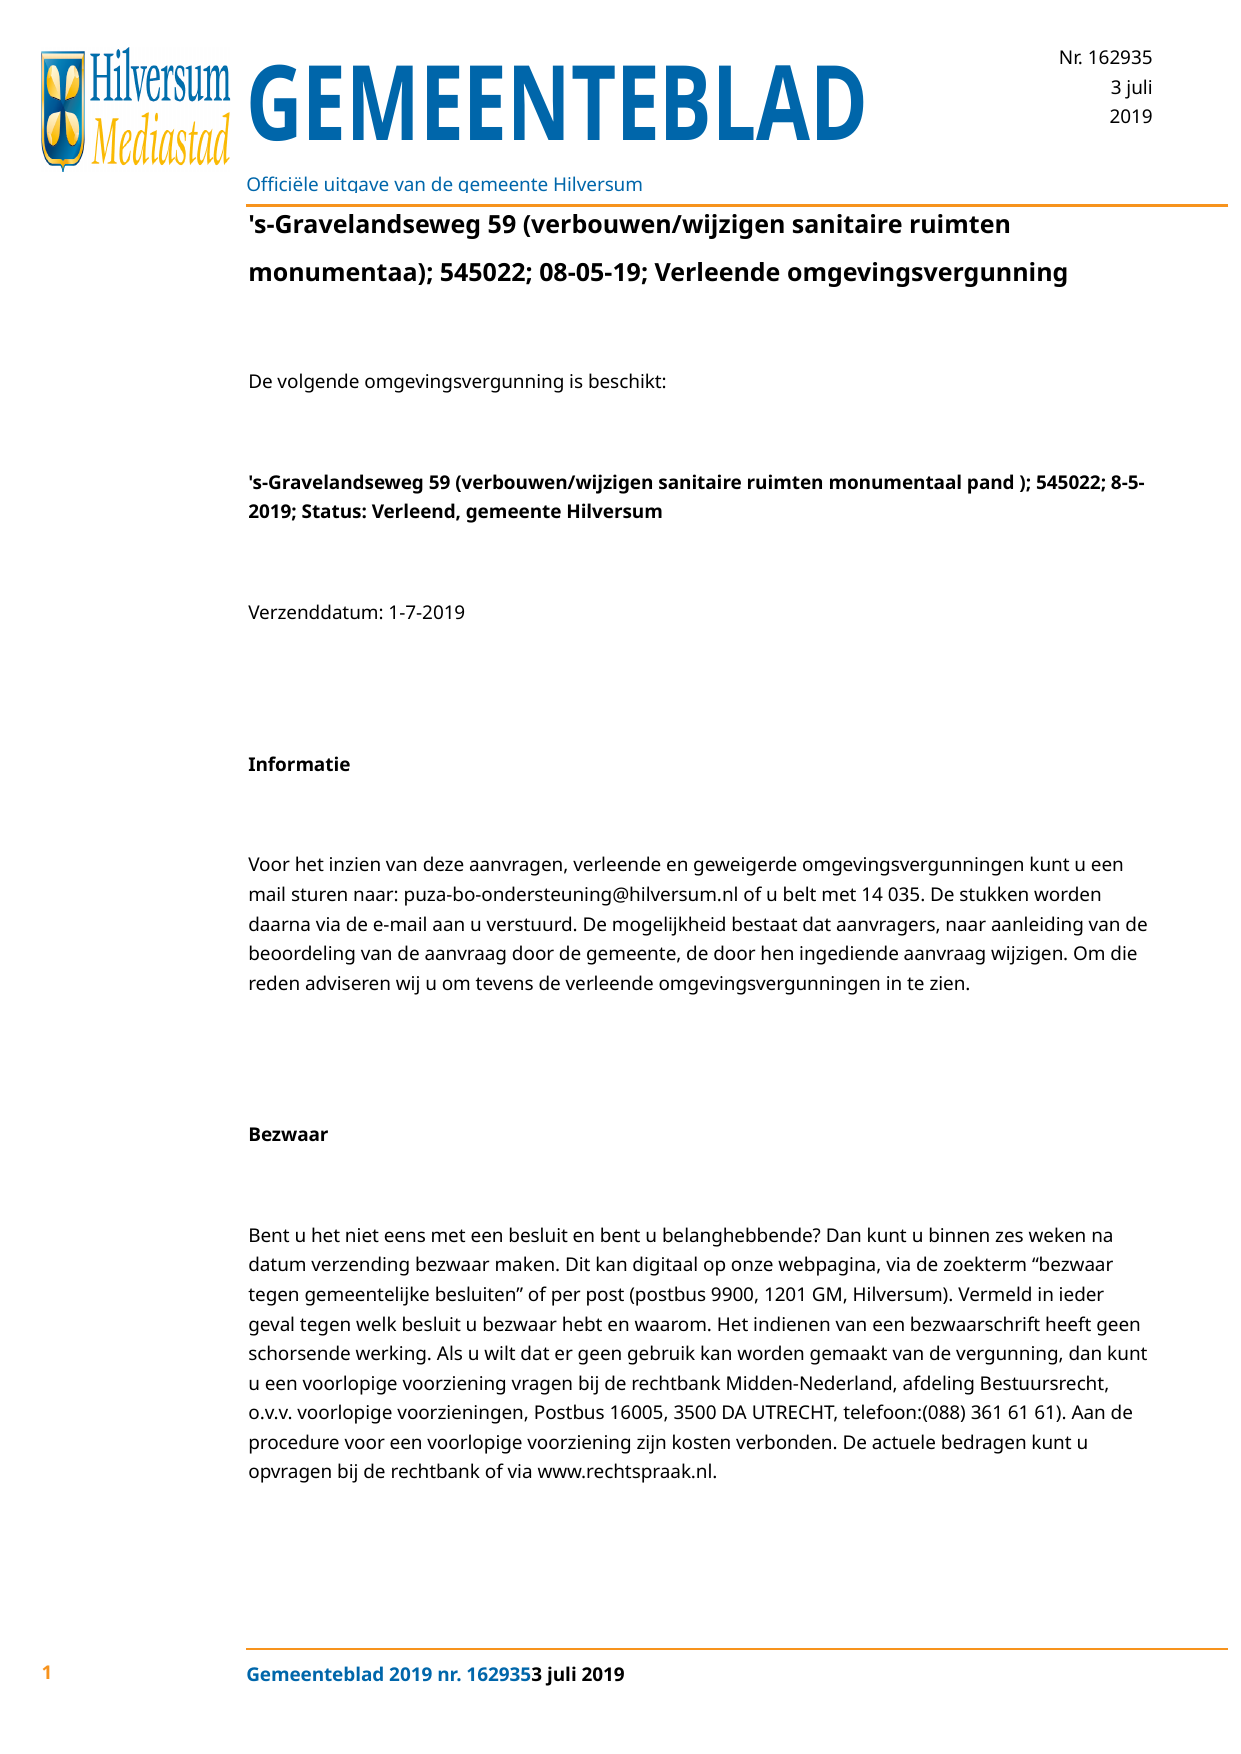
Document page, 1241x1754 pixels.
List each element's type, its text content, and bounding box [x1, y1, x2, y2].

text 's-Gravelandseweg 59 (verbouwen/wijzigen sanitaire ruimten monumentaa); 545022; 08-05-19; Verleende omgevingsvergunning [248, 207, 1152, 288]
picture [41, 47, 231, 172]
text Bent u het niet eens met een besluit en bent u belanghebbende? Dan kunt u binnen zes weken na datum verzending bezwaar maken. Dit kan digitaal op onze webpagina, via de zoekterm “bezwaar tegen gemeentelijke besluiten” of per post (postbus 9900, 1201 GM, Hilversum). Vermeld in ieder geval tegen welk besluit u bezwaar hebt en waarom. Het indienen van een bezwaarschrift heeft geen schorsende werking. Als u wilt dat er geen gebruik kan worden gemaakt van de vergunning, dan kunt u een voorlopige voorziening vragen bij de rechtbank Midden-Nederland, afdeling Bestuursrecht, o.v.v. voorlopige voorzieningen, Postbus 16005, 3500 DA UTRECHT, telefoon:(088) 361 61 61). Aan de procedure voor een voorlopige voorziening zijn kosten verbonden. De actuele bedragen kunt u opvragen bij de rechtbank of via www.rechtspraak.nl. [248, 1222, 1152, 1484]
text Informatie [248, 751, 1152, 777]
text De volgende omgevingsvergunning is beschikt: [248, 368, 1152, 394]
text Bezwaar [248, 1121, 1152, 1147]
text 's-Gravelandseweg 59 (verbouwen/wijzigen sanitaire ruimten monumentaal pand ); 545022; 8-5-2019; Status: Verleend, gemeente Hilversum [248, 469, 1152, 524]
text Voor het inzien van deze aanvragen, verleende en geweigerde omgevingsvergunningen kunt u een mail sturen naar: puza-bo-ondersteuning@hilversum.nl of u belt met 14 035. De stukken worden daarna via de e-mail aan u verstuurd. De mogelijkheid bestaat dat aanvragers, naar aanleiding van de beoordeling van de aanvraag door de gemeente, de door hen ingediende aanvraag wijzigen. Om die reden adviseren wij u om tevens de verleende omgevingsvergunningen in te zien. [248, 852, 1152, 996]
text Verzenddatum: 1-7-2019 [248, 599, 1152, 625]
